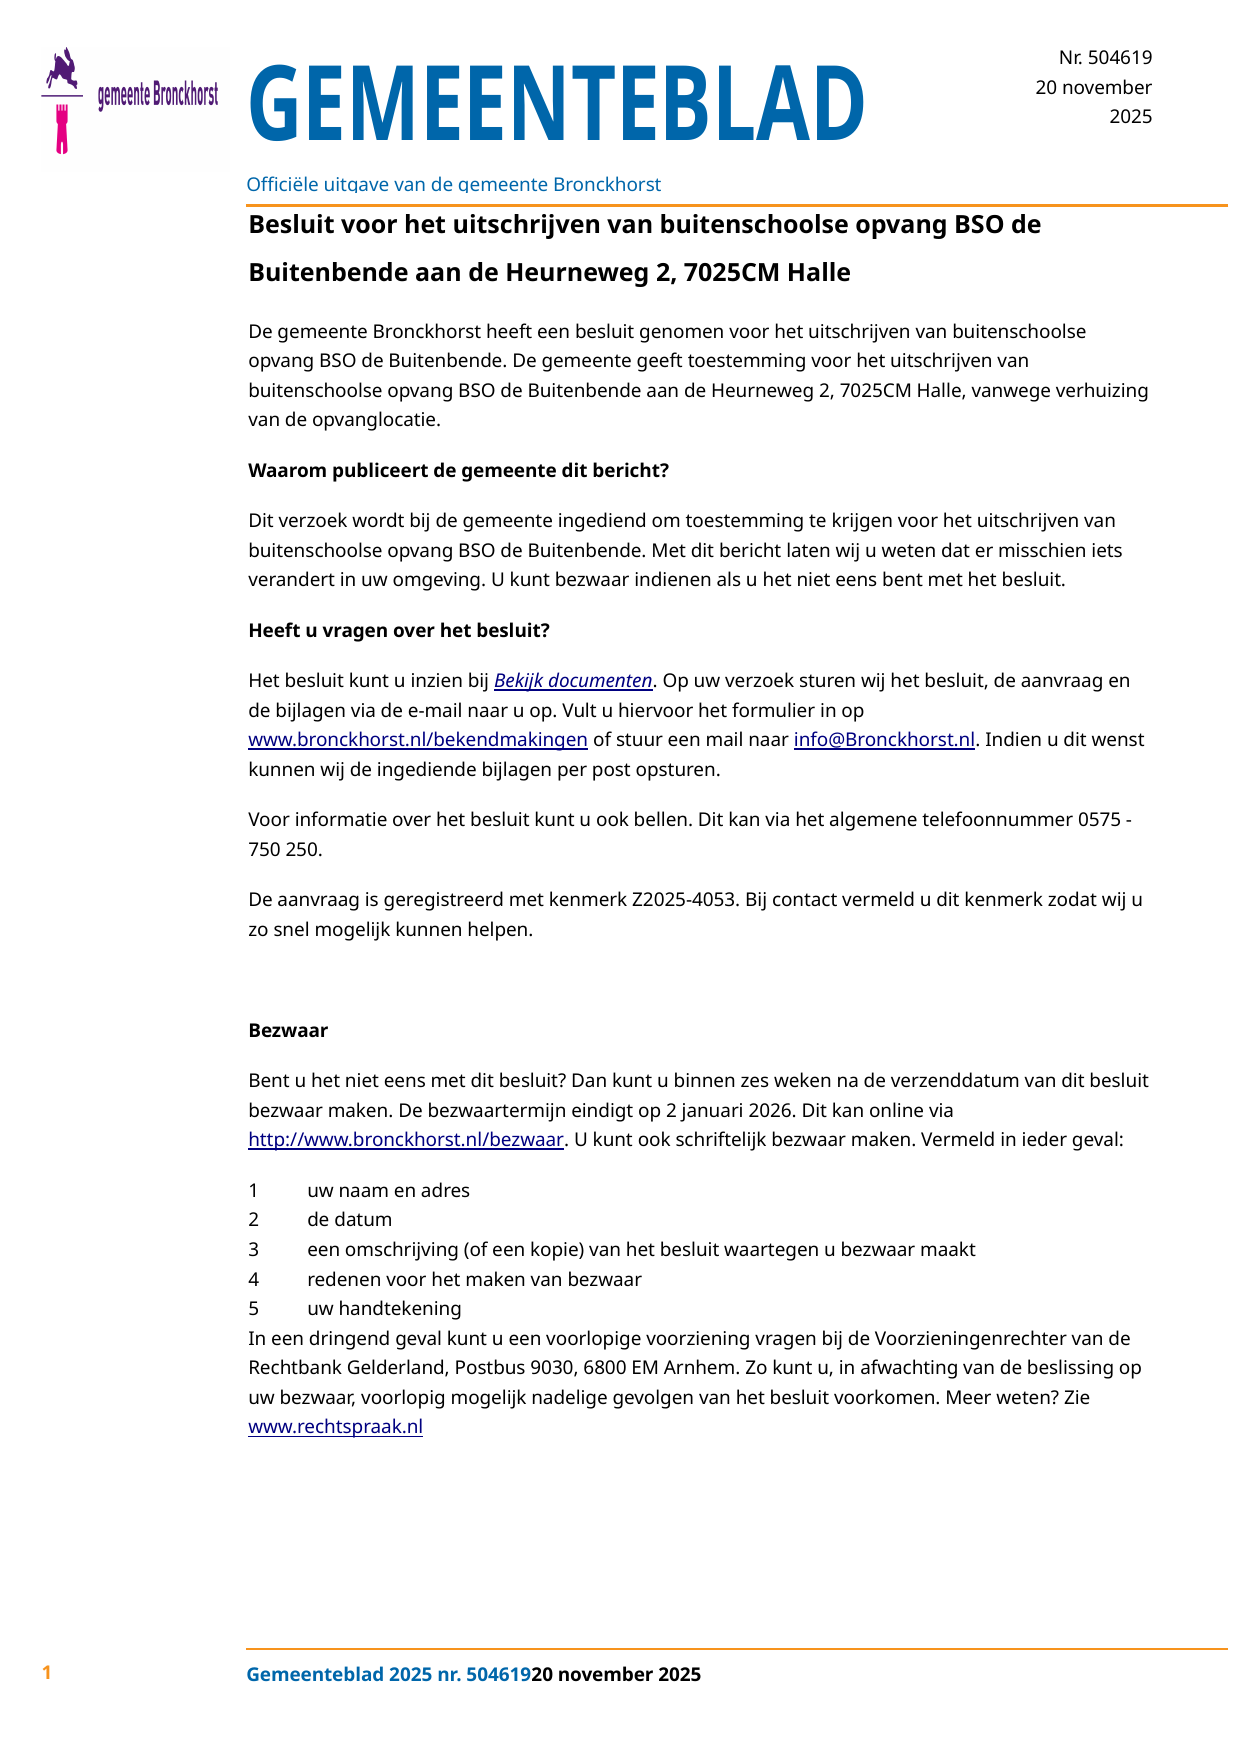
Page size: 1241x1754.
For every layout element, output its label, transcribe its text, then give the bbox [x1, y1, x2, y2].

text Dit verzoek wordt bij de gemeente ingediend om toestemming te krijgen voor het uitschrijven van buitenschoolse opvang BSO de Buitenbende. Met dit bericht laten wij u weten dat er misschien iets verandert in uw omgeving. U kunt bezwaar indienen als u het niet eens bent met het besluit. [248, 507, 1152, 592]
list redenen voor het maken van bezwaar [248, 1266, 1152, 1292]
text Bent u het niet eens met dit besluit? Dan kunt u binnen zes weken na de verzenddatum van dit besluit bezwaar maken. De bezwaartermijn eindigt op 2 januari 2026. Dit kan online via http://www.bronckhorst.nl/bezwaar. U kunt ook schriftelijk bezwaar maken. Vermeld in ieder geval: [248, 1067, 1152, 1152]
text Heeft u vragen over het besluit? [248, 617, 1152, 643]
picture [41, 47, 231, 172]
list de datum [248, 1207, 1152, 1232]
text De gemeente Bronckhorst heeft een besluit genomen voor het uitschrijven van buitenschoolse opvang BSO de Buitenbende. De gemeente geeft toestemming voor het uitschrijven van buitenschoolse opvang BSO de Buitenbende aan de Heurneweg 2, 7025CM Halle, vanwege verhuizing van de opvanglocatie. [248, 318, 1152, 432]
text Besluit voor het uitschrijven van buitenschoolse opvang BSO de Buitenbende aan de Heurneweg 2, 7025CM Halle [248, 207, 1152, 288]
text In een dringend geval kunt u een voorlopige voorziening vragen bij de Voorzieningenrechter van de Rechtbank Gelderland, Postbus 9030, 6800 EM Arnhem. Zo kunt u, in afwachting van de beslissing op uw bezwaar, voorlopig mogelijk nadelige gevolgen van het besluit voorkomen. Meer weten? Zie www.rechtspraak.nl [248, 1325, 1152, 1439]
text Het besluit kunt u inzien bij Bekijk documenten. Op uw verzoek sturen wij het besluit, de aanvraag en de bijlagen via de e-mail naar u op. Vult u hiervoor het formulier in op www.bronckhorst.nl/bekendmakingen of stuur een mail naar info@Bronckhorst.nl. Indien u dit wenst kunnen wij de ingediende bijlagen per post opsturen. [248, 667, 1152, 782]
list uw handtekening [248, 1295, 1152, 1321]
list een omschrijving (of een kopie) van het besluit waartegen u bezwaar maakt [248, 1236, 1152, 1262]
text Waarom publiceert de gemeente dit bericht? [248, 457, 1152, 483]
list uw naam en adres [248, 1177, 1152, 1203]
text De aanvraag is geregistreerd met kenmerk Z2025-4053. Bij contact vermeld u dit kenmerk zodat wij u zo snel mogelijk kunnen helpen. [248, 887, 1152, 942]
text Voor informatie over het besluit kunt u ook bellen. Dit kan via het algemene telefoonnummer 0575 - 750 250. [248, 807, 1152, 862]
text Bezwaar [248, 1017, 1152, 1043]
